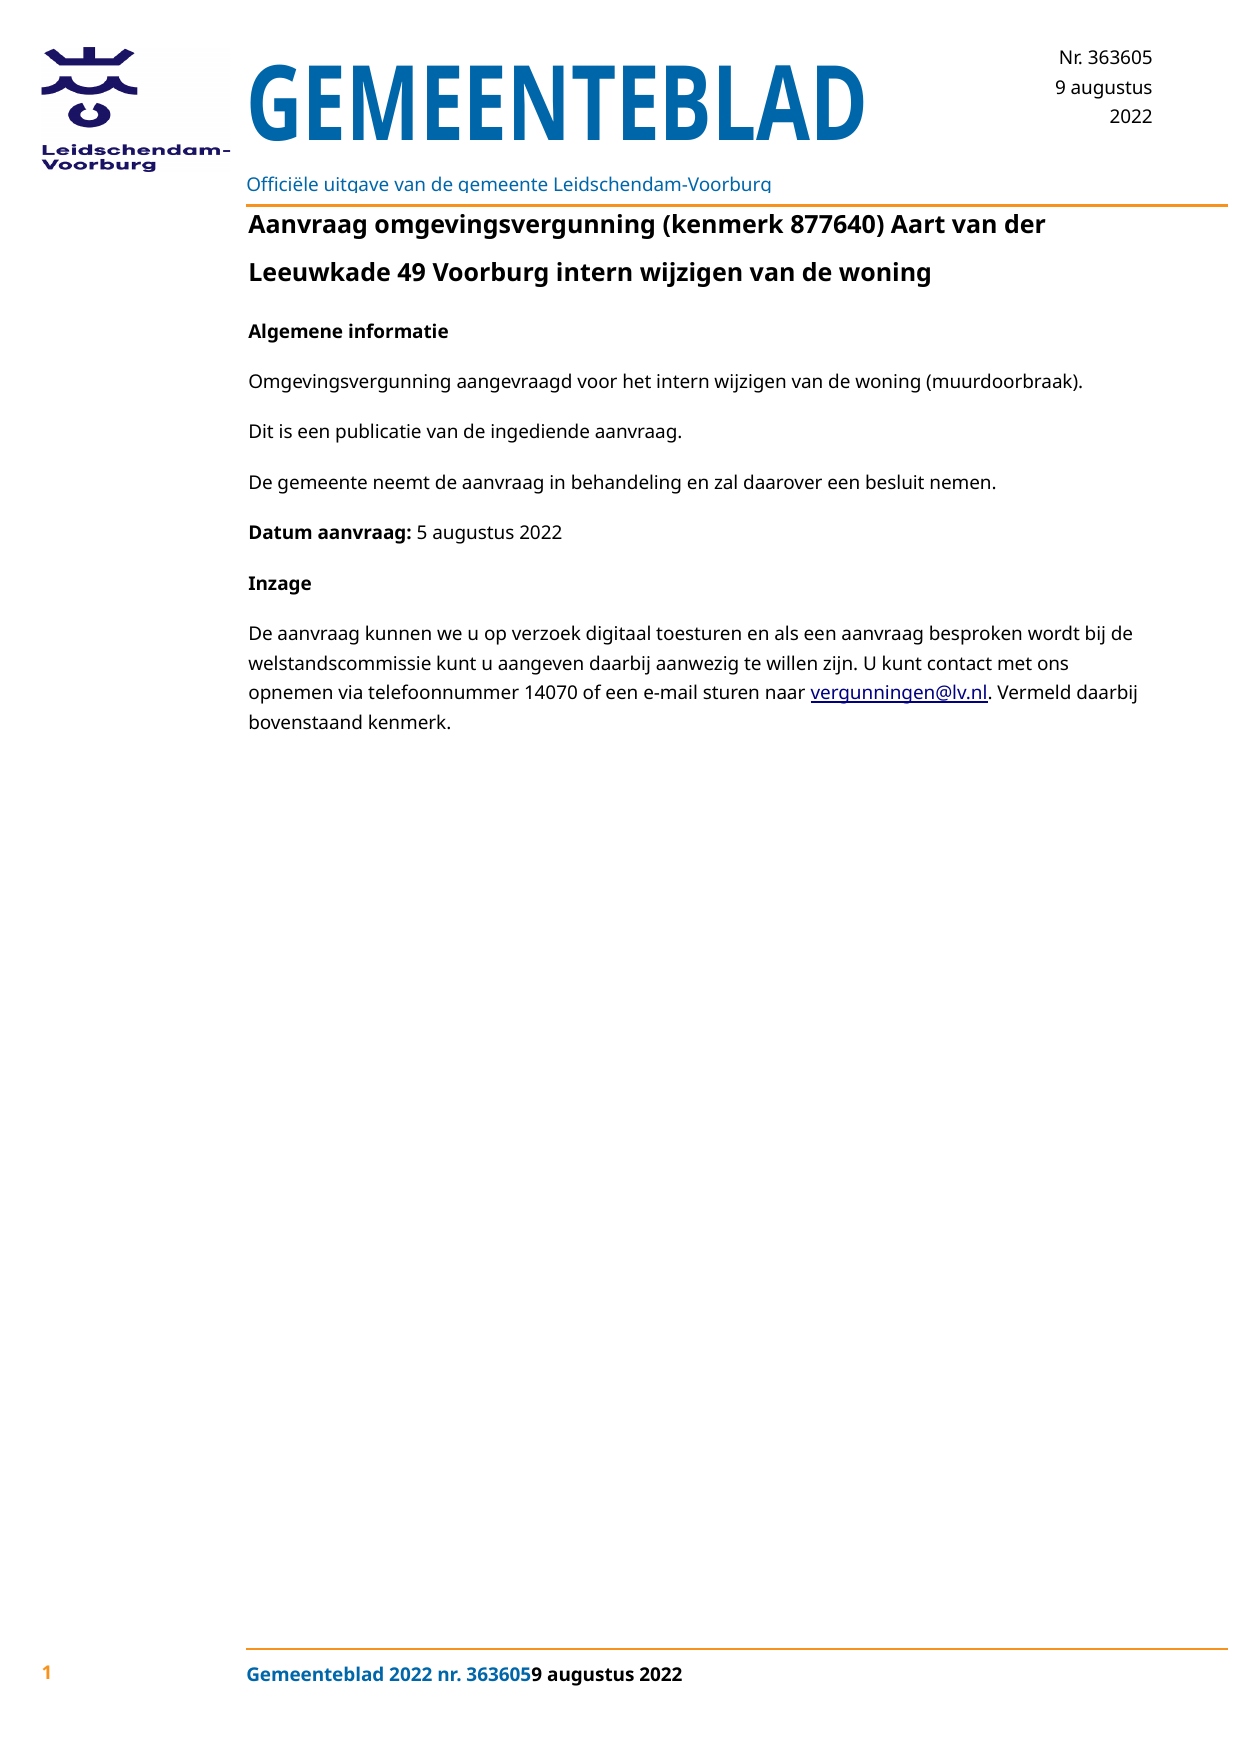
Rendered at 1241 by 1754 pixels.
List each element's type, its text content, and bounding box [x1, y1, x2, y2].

text Datum aanvraag: 5 augustus 2022 [248, 519, 1152, 545]
text Omgevingsvergunning aangevraagd voor het intern wijzigen van de woning (muurdoorbraak). [248, 368, 1152, 394]
text De aanvraag kunnen we u op verzoek digitaal toesturen en als een aanvraag besproken wordt bij de welstandscommissie kunt u aangeven daarbij aanwezig te willen zijn. U kunt contact met ons opnemen via telefoonnummer 14070 of een e-mail sturen naar vergunningen@lv.nl. Vermeld daarbij bovenstaand kenmerk. [248, 620, 1152, 735]
picture [41, 47, 231, 172]
text De gemeente neemt de aanvraag in behandeling en zal daarover een besluit nemen. [248, 469, 1152, 495]
text Dit is een publicatie van de ingediende aanvraag. [248, 419, 1152, 444]
text Inzage [248, 570, 1152, 596]
text Aanvraag omgevingsvergunning (kenmerk 877640) Aart van der Leeuwkade 49 Voorburg intern wijzigen van de woning [248, 207, 1152, 288]
text Algemene informatie [248, 318, 1152, 344]
